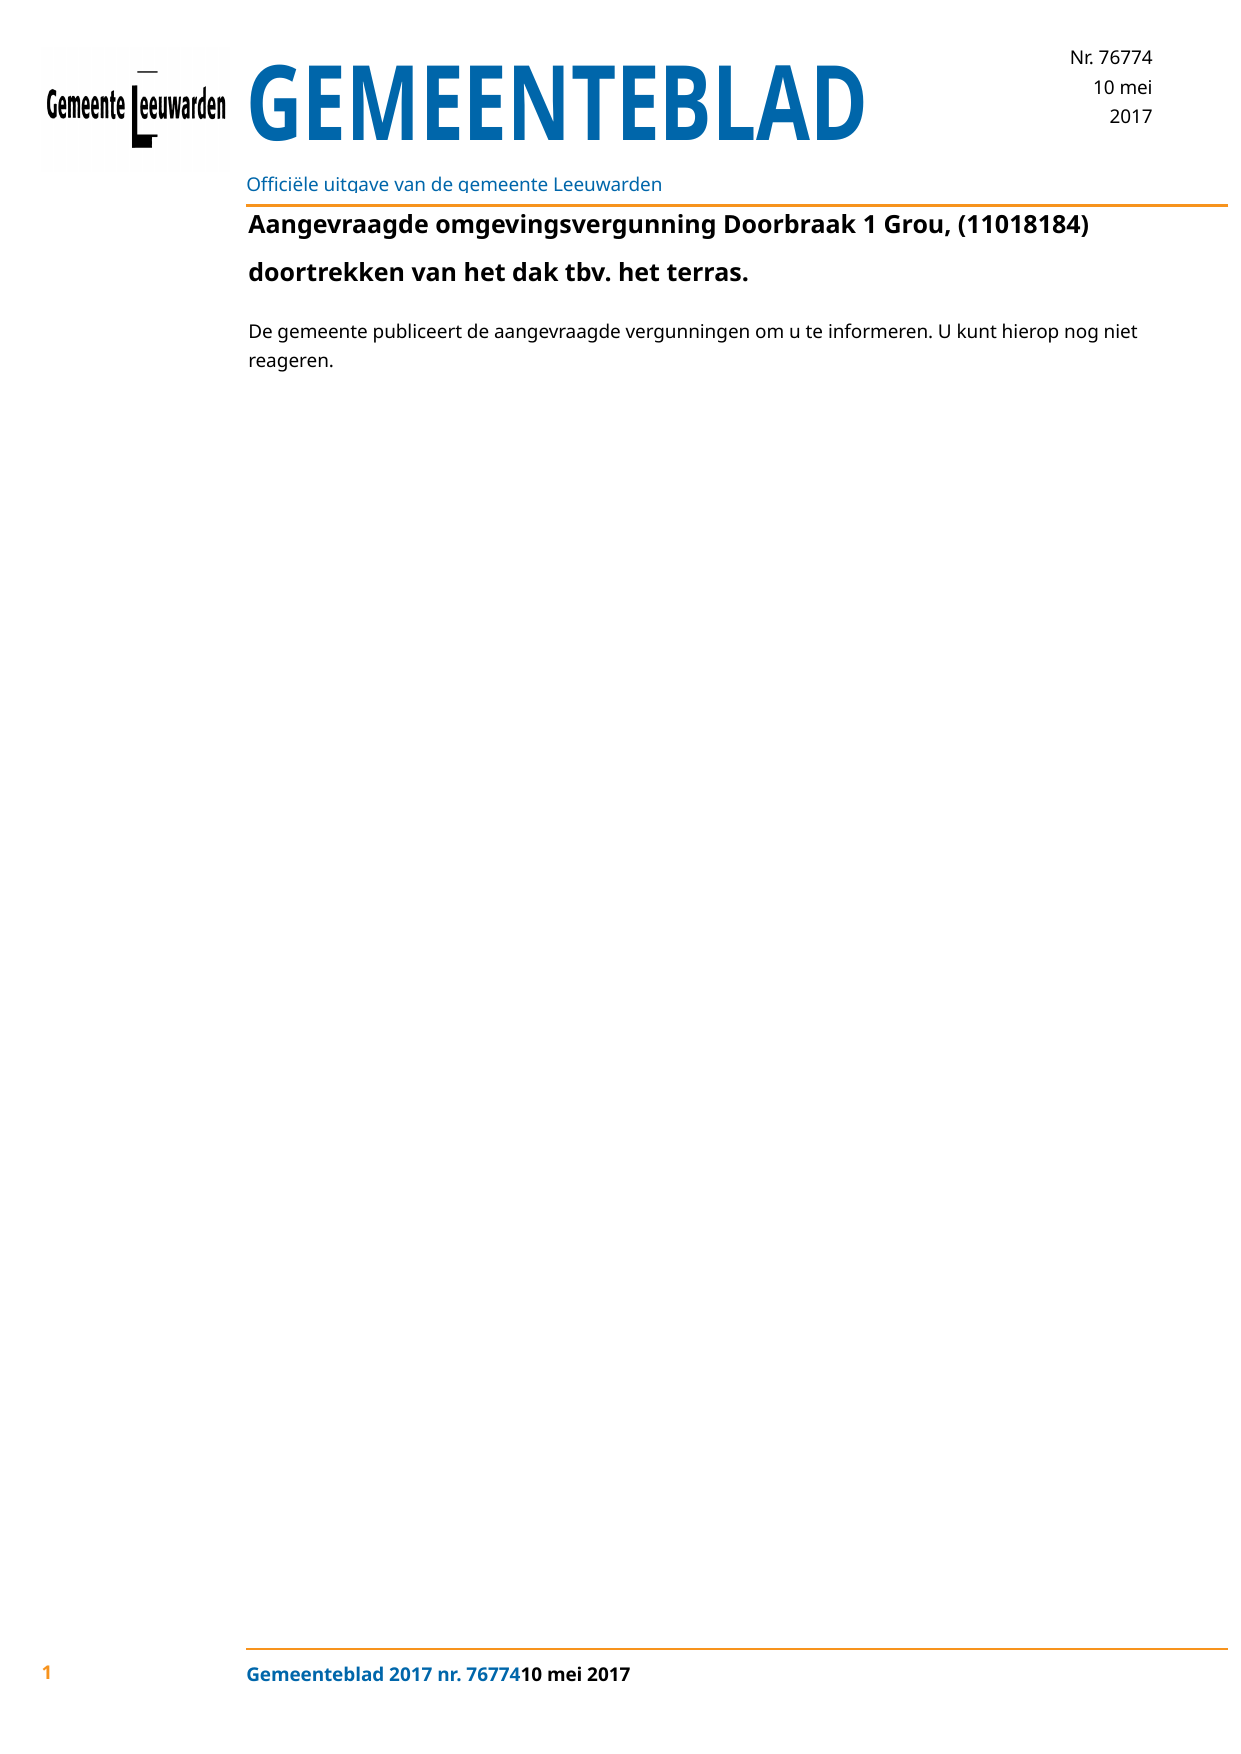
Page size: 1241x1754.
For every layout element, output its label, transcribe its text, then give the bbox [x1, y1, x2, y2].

text Aangevraagde omgevingsvergunning Doorbraak 1 Grou, (11018184) doortrekken van het dak tbv. het terras. [248, 207, 1152, 288]
picture [41, 47, 231, 172]
text De gemeente publiceert de aangevraagde vergunningen om u te informeren. U kunt hierop nog niet reageren. [248, 318, 1152, 373]
